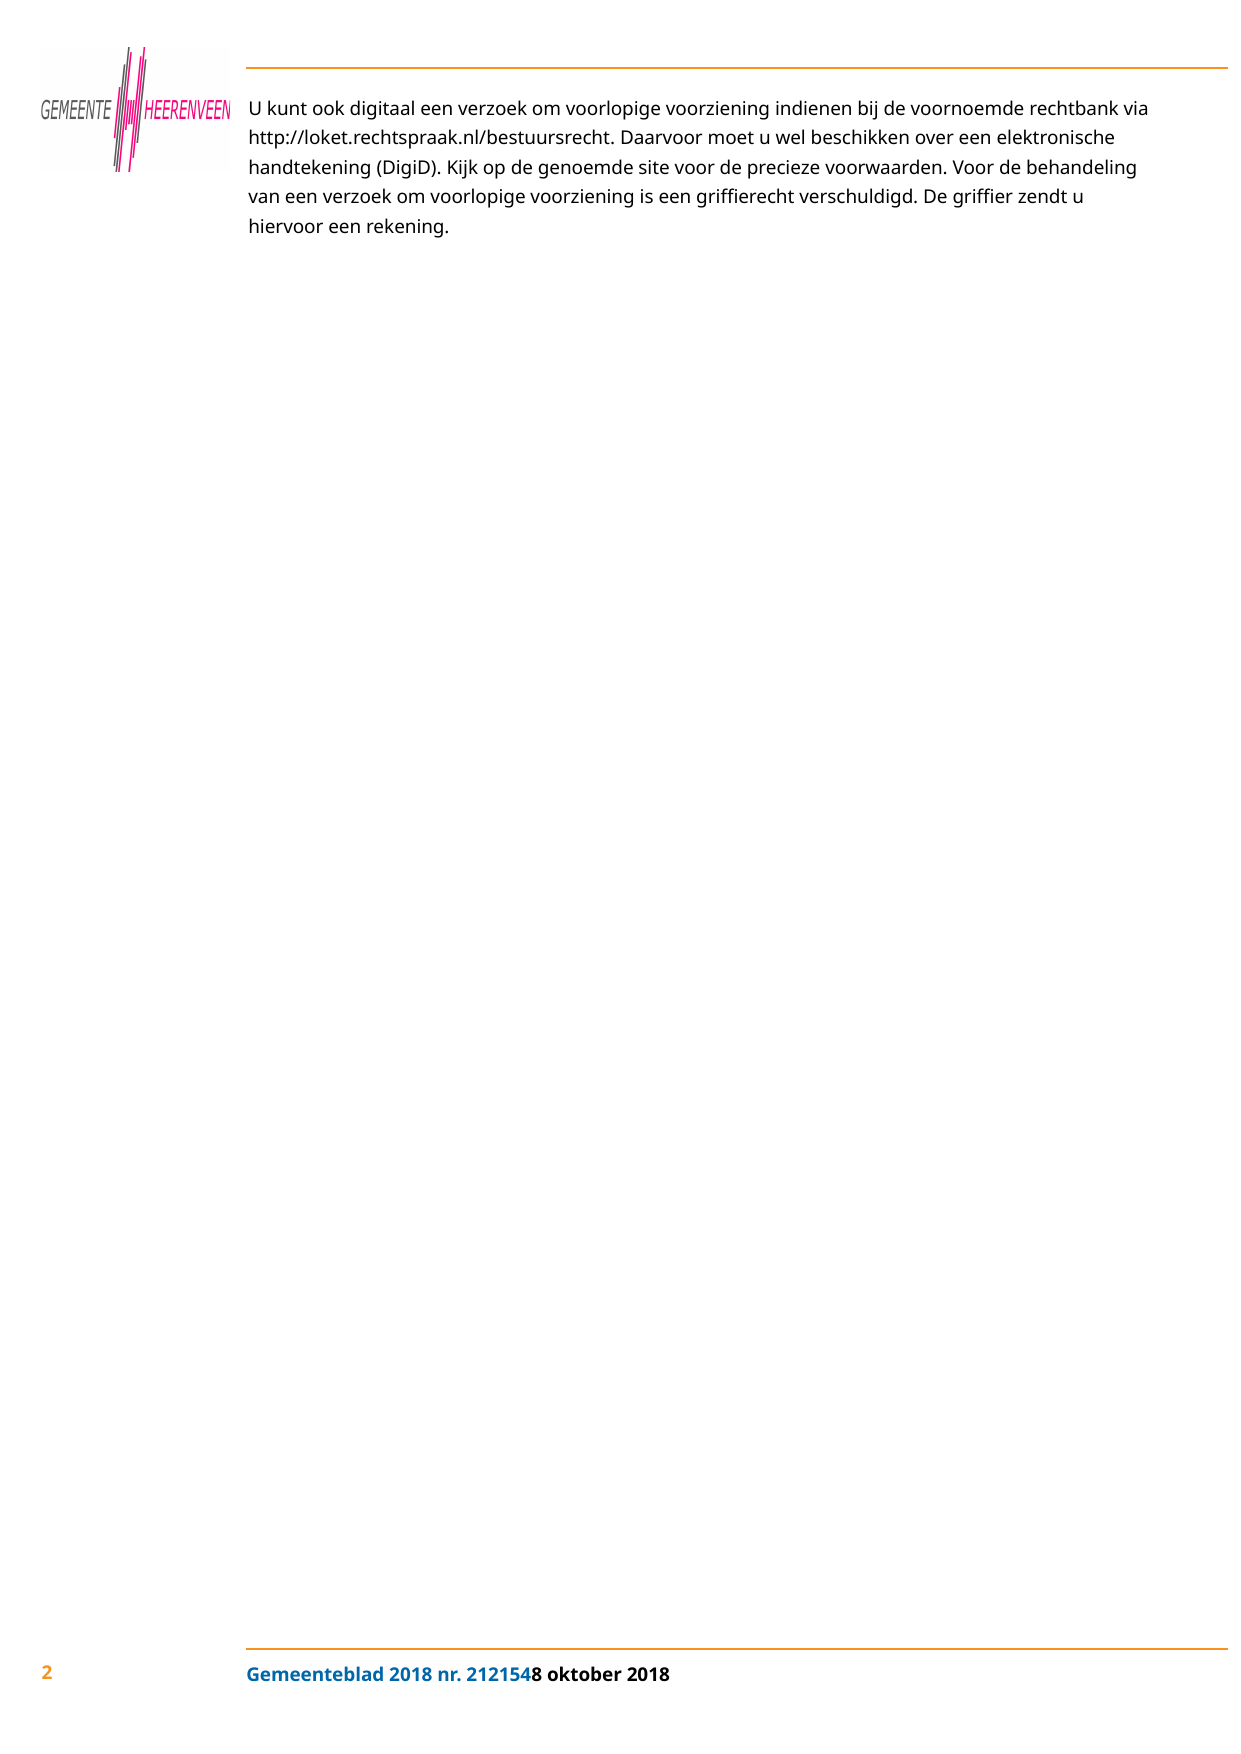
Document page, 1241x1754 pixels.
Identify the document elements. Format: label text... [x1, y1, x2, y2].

text U kunt ook digitaal een verzoek om voorlopige voorziening indienen bij de voornoemde rechtbank via http://loket.rechtspraak.nl/bestuursrecht. Daarvoor moet u wel beschikken over een elektronische handtekening (DigiD). Kijk op de genoemde site voor de precieze voorwaarden. Voor de behandeling van een verzoek om voorlopige voorziening is een griffierecht verschuldigd. De griffier zendt u hiervoor een rekening. [248, 95, 1152, 239]
picture [41, 47, 231, 172]
